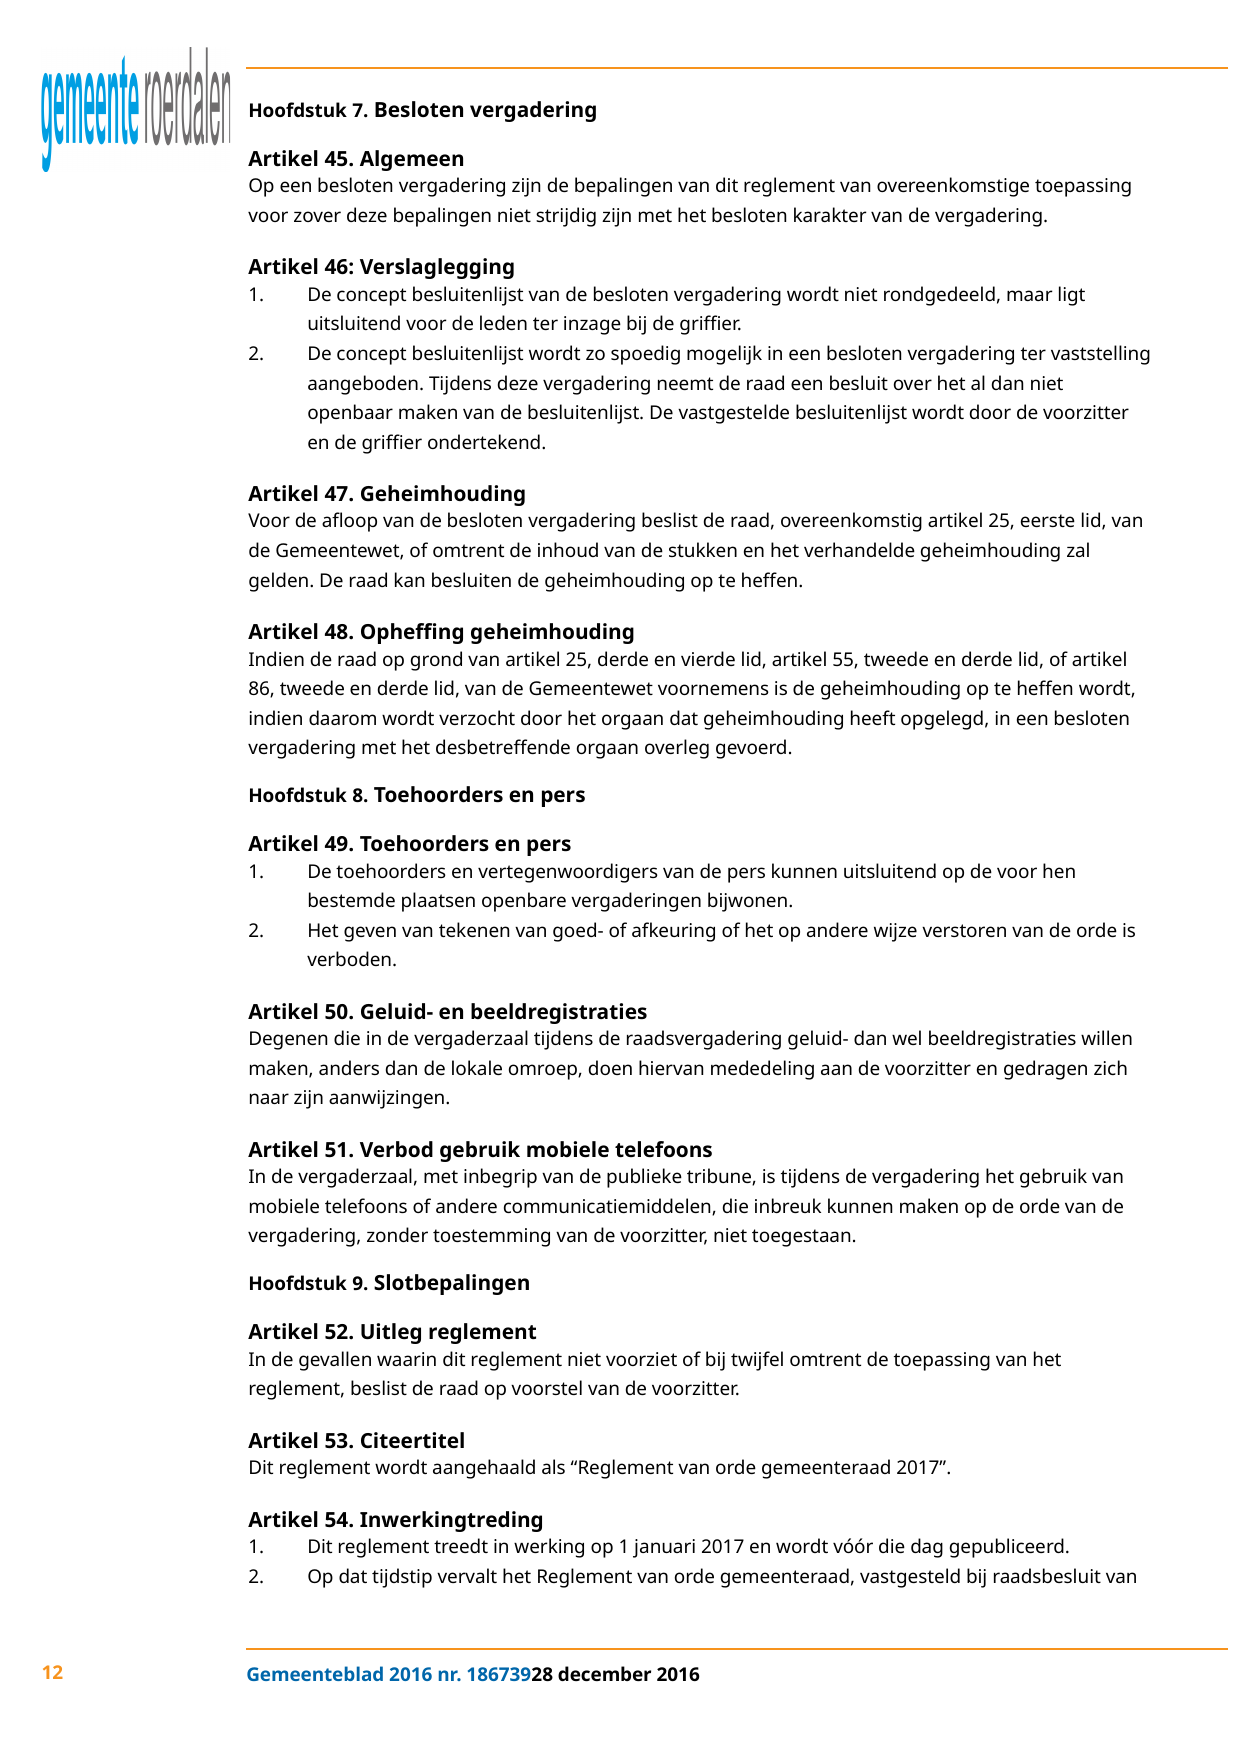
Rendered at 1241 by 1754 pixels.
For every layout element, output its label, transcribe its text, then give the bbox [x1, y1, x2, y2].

text Artikel 54. Inwerkingtreding [248, 1505, 1152, 1533]
text Artikel 45. Algemeen [248, 144, 1152, 172]
text Degenen die in de vergaderzaal tijdens de raadsvergadering geluid- dan wel beeldregistraties willen maken, anders dan de lokale omroep, doen hiervan mededeling aan de voorzitter en gedragen zich naar zijn aanwijzingen. [248, 1025, 1152, 1110]
list Dit reglement treedt in werking op 1 januari 2017 en wordt vóór die dag gepubliceerd. [248, 1533, 1152, 1559]
text Hoofdstuk 7. Besloten vergadering [248, 95, 1152, 123]
text Artikel 53. Citeertitel [248, 1426, 1152, 1454]
text Artikel 52. Uitleg reglement [248, 1317, 1152, 1346]
text Artikel 50. Geluid- en beeldregistraties [248, 997, 1152, 1025]
text Artikel 47. Geheimhouding [248, 479, 1152, 508]
list Op dat tijdstip vervalt het Reglement van orde gemeenteraad, vastgesteld bij raadsbesluit van [248, 1563, 1152, 1588]
text In de gevallen waarin dit reglement niet voorziet of bij twijfel omtrent de toepassing van het reglement, beslist de raad op voorstel van de voorzitter. [248, 1346, 1152, 1401]
list De toehoorders en vertegenwoordigers van de pers kunnen uitsluitend op de voor hen bestemde plaatsen openbare vergaderingen bijwonen. [248, 858, 1152, 913]
list De concept besluitenlijst van de besloten vergadering wordt niet rondgedeeld, maar ligt uitsluitend voor de leden ter inzage bij de griffier. [248, 281, 1152, 336]
text Artikel 49. Toehoorders en pers [248, 829, 1152, 858]
text Op een besloten vergadering zijn de bepalingen van dit reglement van overeenkomstige toepassing voor zover deze bepalingen niet strijdig zijn met het besloten karakter van de vergadering. [248, 172, 1152, 228]
picture [41, 47, 231, 172]
picture [41, 134, 48, 172]
text Voor de afloop van de besloten vergadering beslist de raad, overeenkomstig artikel 25, eerste lid, van de Gemeentewet, of omtrent de inhoud van de stukken en het verhandelde geheimhouding zal gelden. De raad kan besluiten de geheimhouding op te heffen. [248, 508, 1152, 593]
text Hoofdstuk 9. Slotbepalingen [248, 1268, 1152, 1297]
text Indien de raad op grond van artikel 25, derde en vierde lid, artikel 55, tweede en derde lid, of artikel 86, tweede en derde lid, van de Gemeentewet voornemens is de geheimhouding op te heffen wordt, indien daarom wordt verzocht door het orgaan dat geheimhouding heeft opgelegd, in een besloten vergadering met het desbetreffende orgaan overleg gevoerd. [248, 646, 1152, 760]
text In de vergaderzaal, met inbegrip van de publieke tribune, is tijdens de vergadering het gebruik van mobiele telefoons of andere communicatiemiddelen, die inbreuk kunnen maken op de orde van de vergadering, zonder toestemming van de voorzitter, niet toegestaan. [248, 1163, 1152, 1248]
text Artikel 51. Verbod gebruik mobiele telefoons [248, 1135, 1152, 1163]
list De concept besluitenlijst wordt zo spoedig mogelijk in een besloten vergadering ter vaststelling aangeboden. Tijdens deze vergadering neemt de raad een besluit over het al dan niet openbaar maken van de besluitenlijst. De vastgestelde besluitenlijst wordt door de voorzitter en de griffier ondertekend. [248, 340, 1152, 454]
list Het geven van tekenen van goed- of afkeuring of het op andere wijze verstoren van de orde is verboden. [248, 917, 1152, 972]
text Artikel 48. Opheffing geheimhouding [248, 617, 1152, 646]
text Hoofdstuk 8. Toehoorders en pers [248, 780, 1152, 808]
text Artikel 46: Verslaglegging [248, 252, 1152, 281]
text Dit reglement wordt aangehaald als “Reglement van orde gemeenteraad 2017”. [248, 1454, 1152, 1480]
